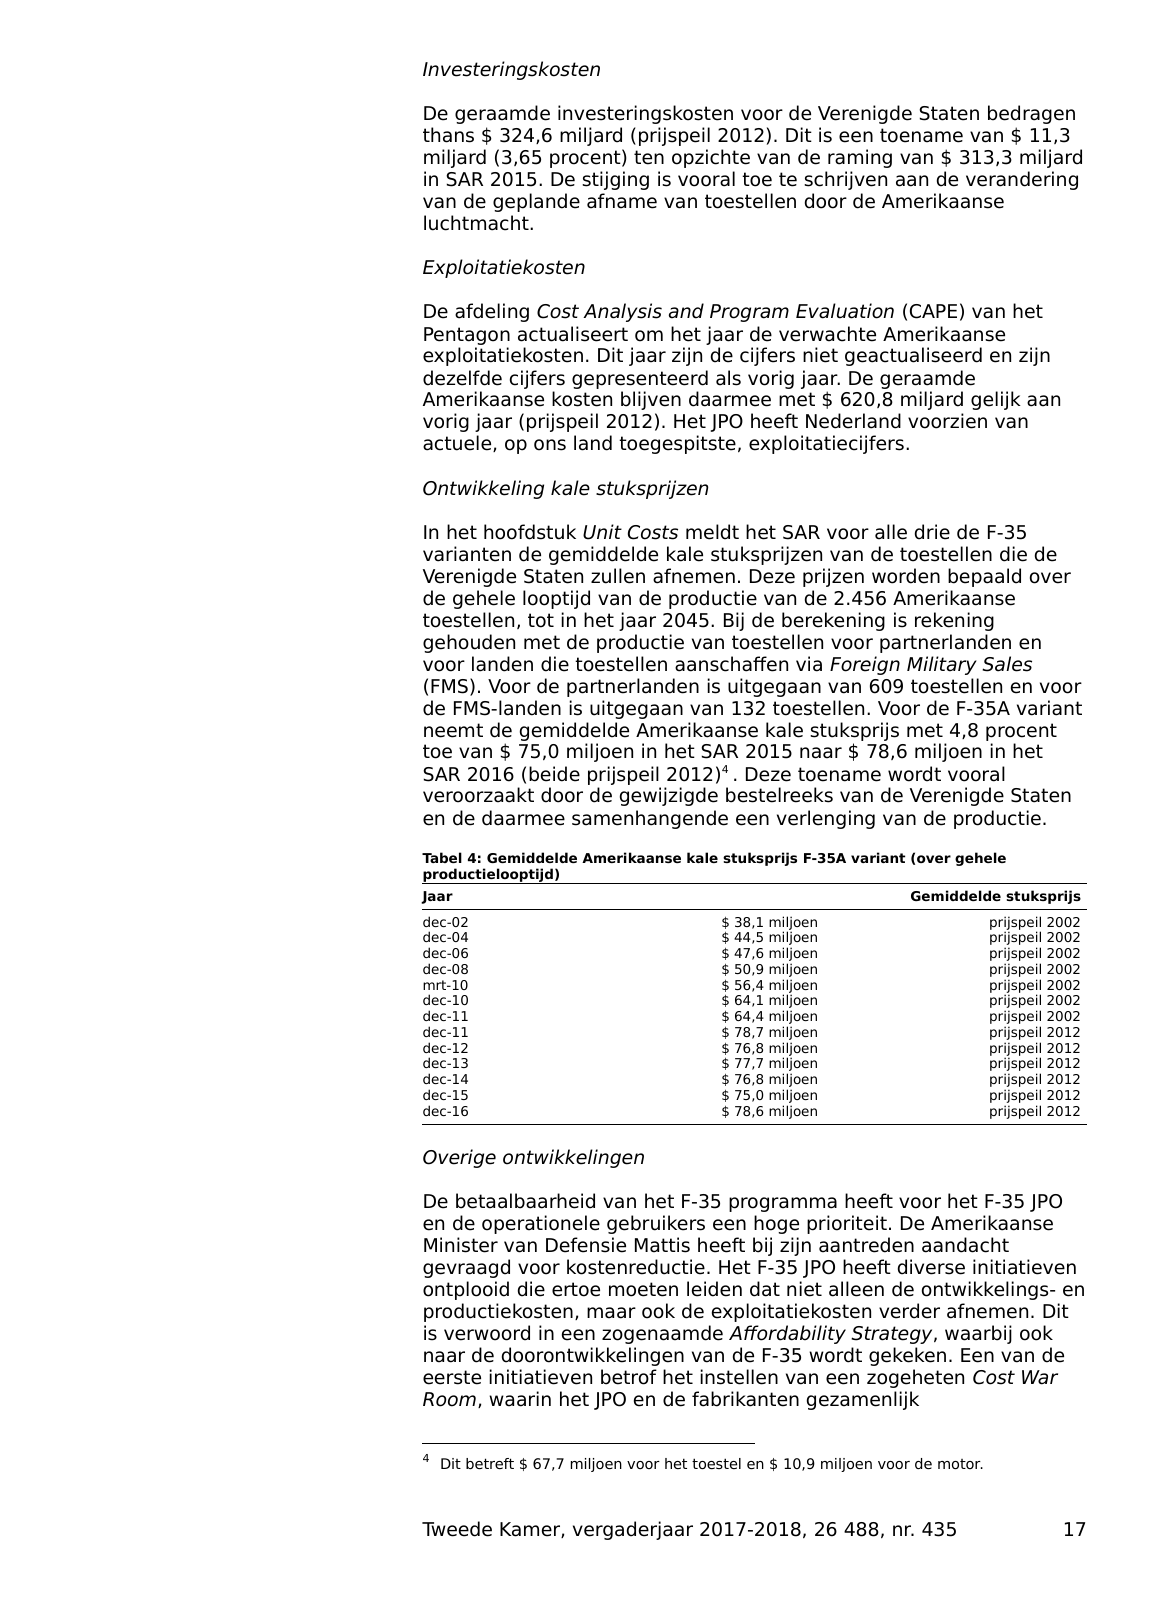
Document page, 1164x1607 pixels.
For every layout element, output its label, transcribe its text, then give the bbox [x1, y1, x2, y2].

table_header Tabel 4: Gemiddelde Amerikaanse kale stuksprijs F-35A variant (over gehele productielooptijd) [422, 851, 1087, 883]
table_cell prijspeil 2002 [824, 993, 1087, 1009]
table_cell $ 77,7 miljoen [570, 1056, 824, 1072]
table_cell $ 76,8 miljoen [570, 1072, 824, 1088]
table_cell dec-08 [422, 962, 570, 977]
table_cell $ 78,6 miljoen [570, 1103, 824, 1124]
table_cell prijspeil 2012 [824, 1040, 1087, 1056]
table_cell dec-16 [422, 1103, 570, 1124]
table_cell $ 76,8 miljoen [570, 1040, 824, 1056]
subtitle Investeringskosten [422, 59, 1087, 81]
table_cell prijspeil 2012 [824, 1088, 1087, 1103]
table_cell prijspeil 2002 [824, 978, 1087, 993]
table_cell prijspeil 2012 [824, 1025, 1087, 1040]
subtitle Exploitatiekosten [422, 257, 1087, 279]
table_cell dec-15 [422, 1088, 570, 1103]
table_cell dec-04 [422, 930, 570, 946]
text De geraamde investeringskosten voor de Verenigde Staten bedragen thans $ 324,6 miljard (prijspeil 2012). Dit is een toename van $ 11,3 miljard (3,65 procent) ten opzichte van de raming van $ 313,3 miljard in SAR 2015. De stijging is vooral toe te schrijven aan de verandering van de geplande afname van toestellen door de Amerikaanse luchtmacht. [422, 103, 1087, 235]
table_cell prijspeil 2002 [824, 910, 1087, 930]
table_cell $ 64,1 miljoen [570, 993, 824, 1009]
table_cell $ 44,5 miljoen [570, 930, 824, 946]
subtitle Ontwikkeling kale stuksprijzen [422, 477, 1087, 499]
table_cell $ 64,4 miljoen [570, 1009, 824, 1025]
table_cell $ 78,7 miljoen [570, 1025, 824, 1040]
text De afdeling Cost Analysis and Program Evaluation (CAPE) van het Pentagon actualiseert om het jaar de verwachte Amerikaanse exploitatiekosten. Dit jaar zijn de cijfers niet geactualiseerd en zijn dezelfde cijfers gepresenteerd als vorig jaar. De geraamde Amerikaanse kosten blijven daarmee met $ 620,8 miljard gelijk aan vorig jaar (prijspeil 2012). Het JPO heeft Nederland voorzien van actuele, op ons land toegespitste, exploitatiecijfers. [422, 301, 1087, 455]
table_cell dec-11 [422, 1009, 570, 1025]
table_cell dec-12 [422, 1040, 570, 1056]
table_cell dec-11 [422, 1025, 570, 1040]
table_cell $ 47,6 miljoen [570, 946, 824, 962]
table_cell Jaar [422, 884, 570, 909]
table_cell $ 75,0 miljoen [570, 1088, 824, 1103]
table_cell prijspeil 2012 [824, 1056, 1087, 1072]
table_cell dec-14 [422, 1072, 570, 1088]
table_cell prijspeil 2002 [824, 946, 1087, 962]
table_cell mrt-10 [422, 978, 570, 993]
table_cell $ 56,4 miljoen [570, 978, 824, 993]
table_cell Gemiddelde stuksprijs [570, 884, 1087, 909]
table_cell dec-13 [422, 1056, 570, 1072]
table_cell prijspeil 2002 [824, 962, 1087, 977]
table_cell prijspeil 2012 [824, 1103, 1087, 1124]
subtitle Overige ontwikkelingen [422, 1147, 1087, 1169]
text In het hoofdstuk Unit Costs meldt het SAR voor alle drie de F-35 varianten de gemiddelde kale stuksprijzen van de toestellen die de Verenigde Staten zullen afnemen. Deze prijzen worden bepaald over de gehele looptijd van de productie van de 2.456 Amerikaanse toestellen, tot in het jaar 2045. Bij de berekening is rekening gehouden met de productie van toestellen voor partnerlanden en voor landen die toestellen aanschaffen via Foreign Military Sales (FMS). Voor de partnerlanden is uitgegaan van 609 toestellen en voor de FMS-landen is uitgegaan van 132 toestellen. Voor de F-35A variant neemt de gemiddelde Amerikaanse kale stuksprijs met 4,8 procent toe van $ 75,0 miljoen in het SAR 2015 naar $ 78,6 miljoen in het SAR 2016 (beide prijspeil 2012). Deze toename wordt vooral veroorzaakt door de gewijzigde bestelreeks van de Verenigde Staten en de daarmee samenhangende een verlenging van de productie. [422, 522, 1087, 829]
table_cell prijspeil 2002 [824, 930, 1087, 946]
text Dit betreft $ 67,7 miljoen voor het toestel en $ 10,9 miljoen voor de motor. [422, 1452, 1087, 1474]
table_cell $ 50,9 miljoen [570, 962, 824, 977]
text De betaalbaarheid van het F-35 programma heeft voor het F-35 JPO en de operationele gebruikers een hoge prioriteit. De Amerikaanse Minister van Defensie Mattis heeft bij zijn aantreden aandacht gevraagd voor kostenreductie. Het F-35 JPO heeft diverse initiatieven ontplooid die ertoe moeten leiden dat niet alleen de ontwikkelings- en productiekosten, maar ook de exploitatiekosten verder afnemen. Dit is verwoord in een zogenaamde Affordability Strategy, waarbij ook naar de doorontwikkelingen van de F-35 wordt gekeken. Een van de eerste initiatieven betrof het instellen van een zogeheten Cost War Room, waarin het JPO en de fabrikanten gezamenlijk [422, 1191, 1087, 1411]
table_cell prijspeil 2012 [824, 1072, 1087, 1088]
table_cell prijspeil 2002 [824, 1009, 1087, 1025]
table_cell dec-02 [422, 910, 570, 930]
table_cell dec-06 [422, 946, 570, 962]
table_cell dec-10 [422, 993, 570, 1009]
table_cell $ 38,1 miljoen [570, 910, 824, 930]
